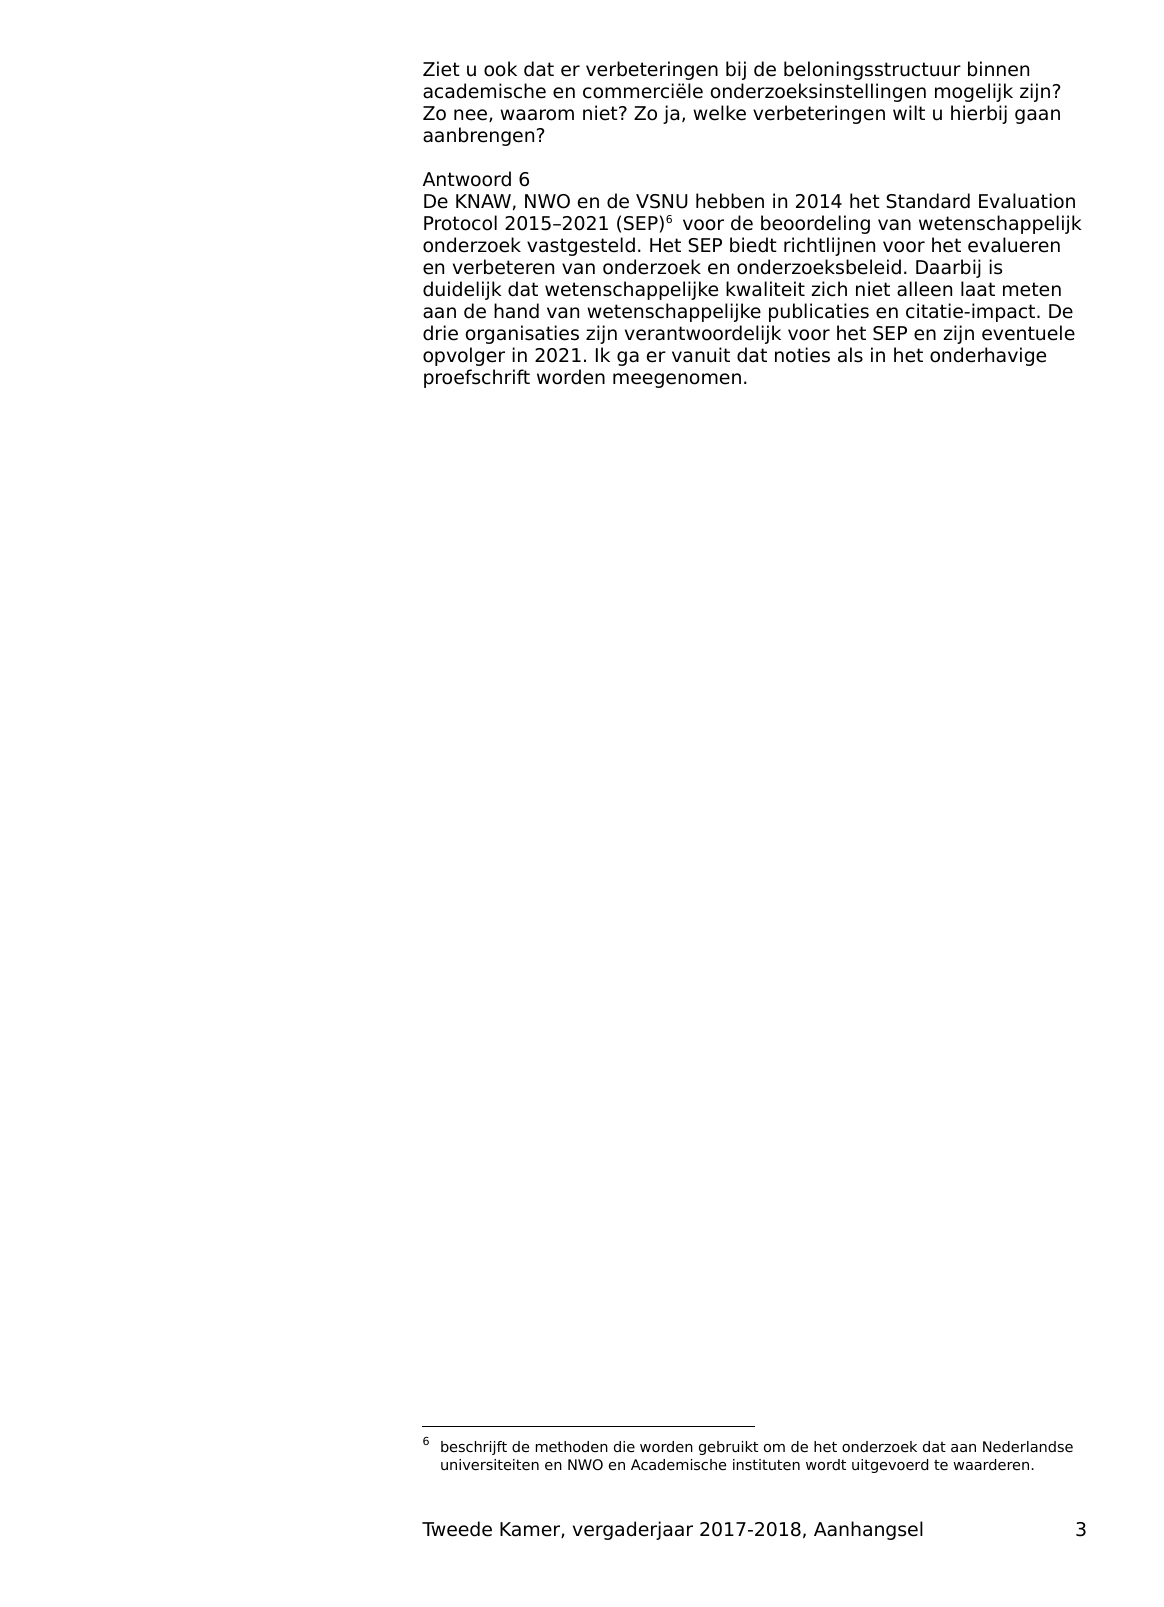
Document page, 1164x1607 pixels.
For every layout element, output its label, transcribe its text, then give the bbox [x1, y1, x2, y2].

text beschrijft de methoden die worden gebruikt om de het onderzoek dat aan Nederlandse universiteiten en NWO en Academische instituten wordt uitgevoerd te waarderen. [422, 1435, 1087, 1474]
text De KNAW, NWO en de VSNU hebben in 2014 het Standard Evaluation Protocol 2015–2021 (SEP) voor de beoordeling van wetenschappelijk onderzoek vastgesteld. Het SEP biedt richtlijnen voor het evalueren en verbeteren van onderzoek en onderzoeksbeleid. Daarbij is duidelijk dat wetenschappelijke kwaliteit zich niet alleen laat meten aan de hand van wetenschappelijke publicaties en citatie-impact. De drie organisaties zijn verantwoordelijk voor het SEP en zijn eventuele opvolger in 2021. Ik ga er vanuit dat noties als in het onderhavige proefschrift worden meegenomen. [422, 191, 1087, 389]
text Ziet u ook dat er verbeteringen bij de beloningsstructuur binnen academische en commerciële onderzoeksinstellingen mogelijk zijn? Zo nee, waarom niet? Zo ja, welke verbeteringen wilt u hierbij gaan aanbrengen? [422, 59, 1087, 147]
text Antwoord 6 [422, 169, 1087, 191]
